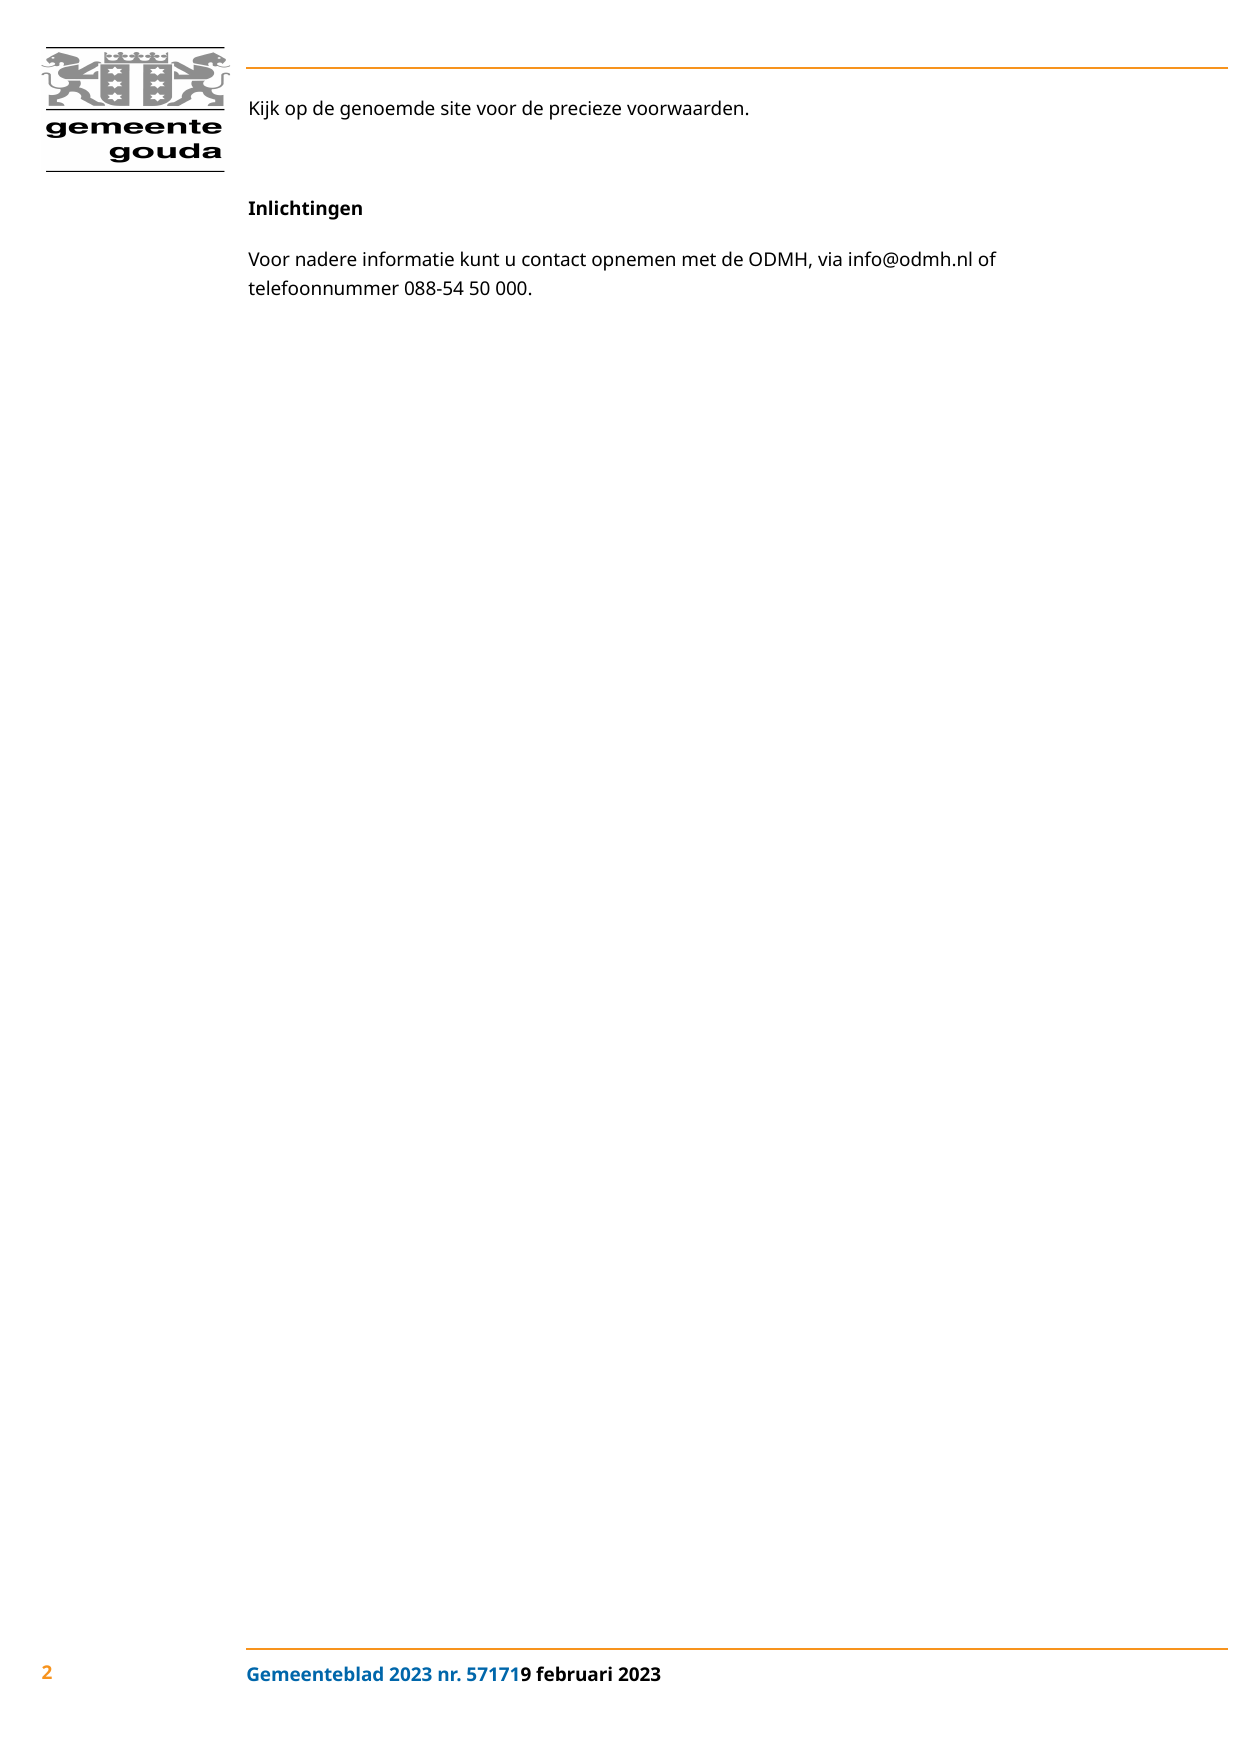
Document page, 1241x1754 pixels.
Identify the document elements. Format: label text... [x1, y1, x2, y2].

text Inlichtingen [248, 196, 1152, 221]
text Kijk op de genoemde site voor de precieze voorwaarden. [248, 95, 1152, 121]
text Voor nadere informatie kunt u contact opnemen met de ODMH, via info@odmh.nl of telefoonnummer 088-54 50 000. [248, 246, 1152, 301]
picture [41, 47, 231, 172]
